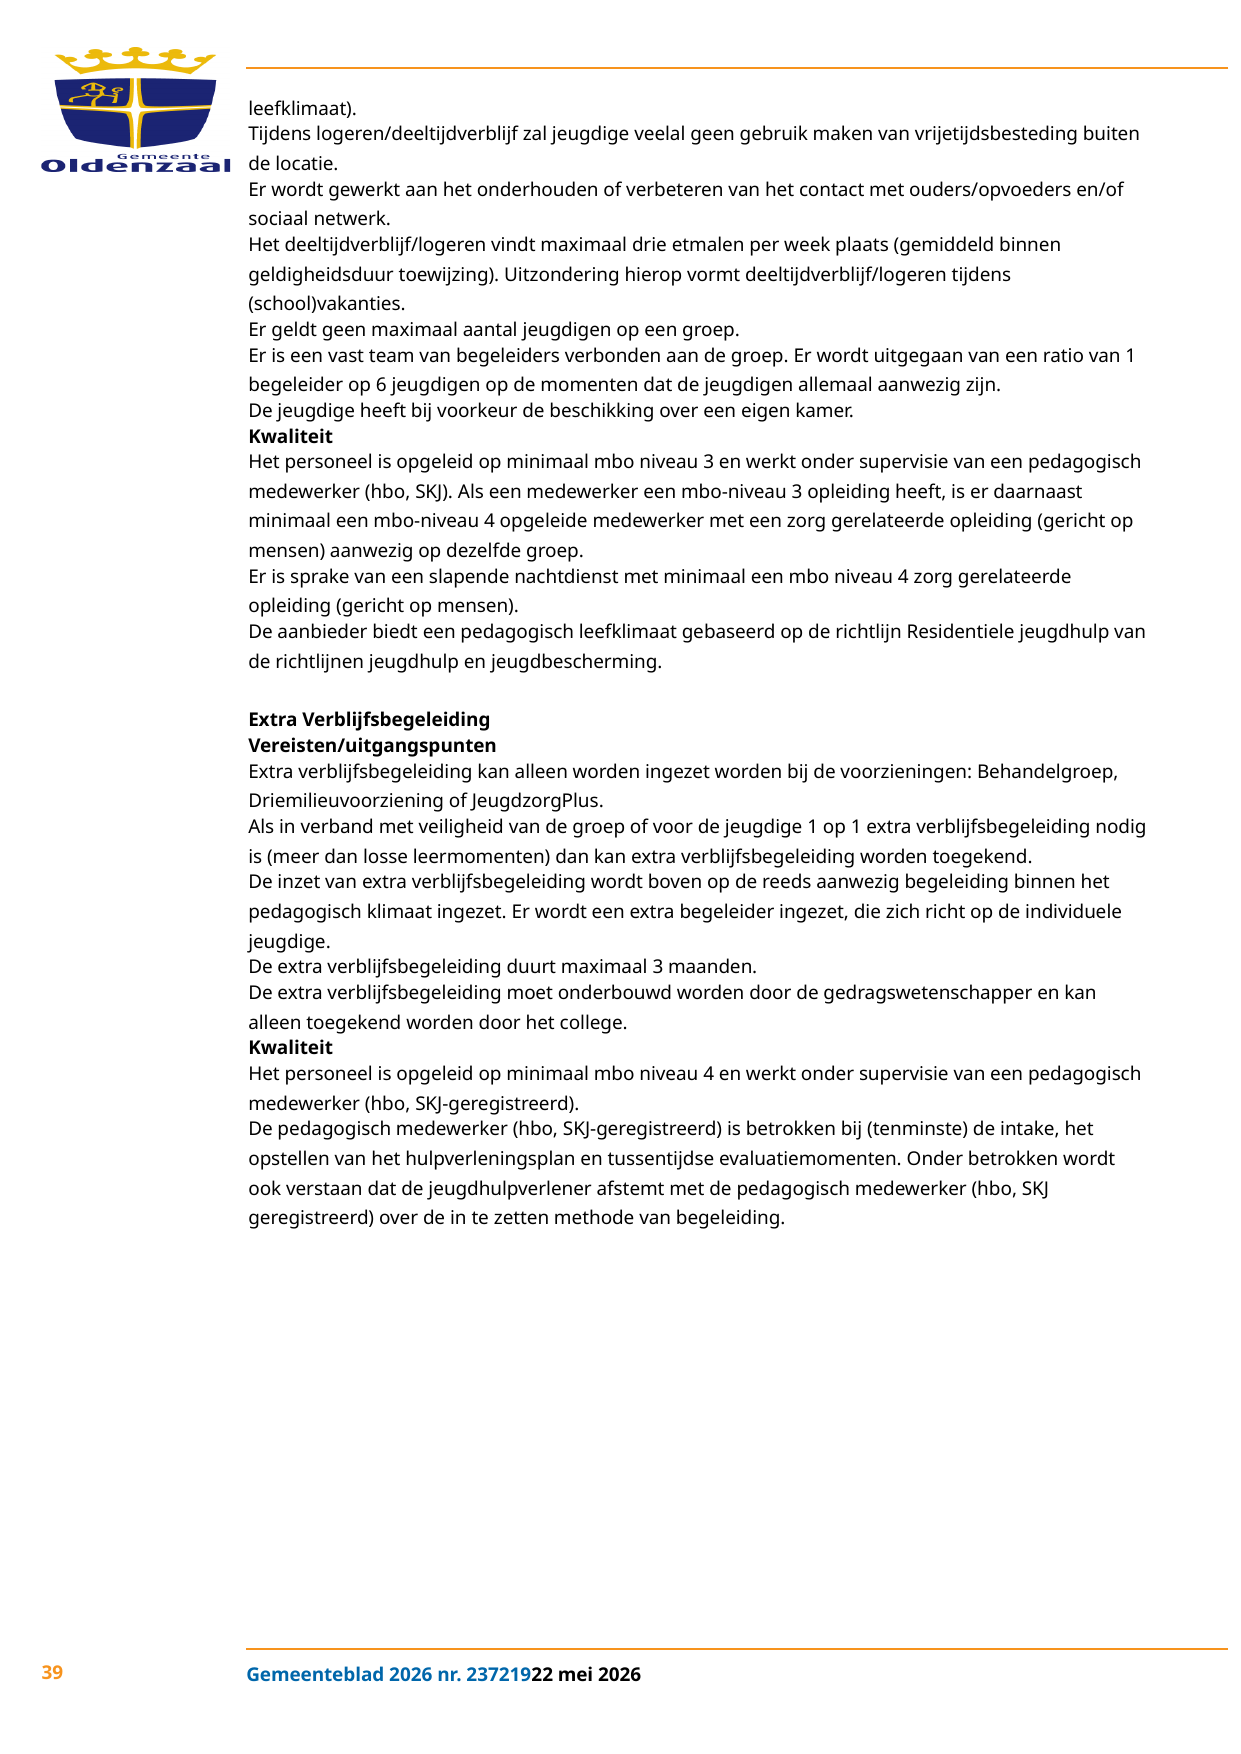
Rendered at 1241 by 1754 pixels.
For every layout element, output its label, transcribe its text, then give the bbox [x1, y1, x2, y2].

table_cell Het personeel is opgeleid op minimaal mbo niveau 3 en werkt onder supervisie van een pedagogisch medewerker (hbo, SKJ). Als een medewerker een mbo-niveau 3 opleiding heeft, is er daarnaast minimaal een mbo-niveau 4 opgeleide medewerker met een zorg gerelateerde opleiding (gericht op mensen) aanwezig op dezelfde groep. [248, 449, 1152, 563]
table_cell Tijdens logeren/deeltijdverblijf zal jeugdige veelal geen gebruik maken van vrijetijdsbesteding buiten de locatie. [248, 121, 1152, 176]
table_cell De pedagogisch medewerker (hbo, SKJ-geregistreerd) is betrokken bij (tenminste) de intake, het opstellen van het hulpverleningsplan en tussentijdse evaluatiemomenten. Onder betrokken wordt ook verstaan dat de jeugdhulpverlener afstemt met de pedagogisch medewerker (hbo, SKJ geregistreerd) over de in te zetten methode van begeleiding. [248, 1116, 1152, 1230]
table_cell Er wordt gewerkt aan het onderhouden of verbeteren van het contact met ouders/opvoeders en/of sociaal netwerk. [248, 176, 1152, 231]
table_cell Het personeel is opgeleid op minimaal mbo niveau 4 en werkt onder supervisie van een pedagogisch medewerker (hbo, SKJ-geregistreerd). [248, 1060, 1152, 1116]
table_header Extra Verblijfsbegeleiding [248, 707, 1152, 732]
table_cell Er is sprake van een slapende nachtdienst met minimaal een mbo niveau 4 zorg gerelateerde opleiding (gericht op mensen). [248, 563, 1152, 618]
table_cell De extra verblijfsbegeleiding moet onderbouwd worden door de gedragswetenschapper en kan alleen toegekend worden door het college. [248, 979, 1152, 1034]
table_cell De extra verblijfsbegeleiding duurt maximaal 3 maanden. [248, 954, 1152, 979]
table_cell Kwaliteit [248, 423, 1152, 448]
table_cell De aanbieder biedt een pedagogisch leefklimaat gebaseerd op de richtlijn Residentiele jeugdhulp van de richtlijnen jeugdhulp en jeugdbescherming. [248, 618, 1152, 674]
table_cell Er geldt geen maximaal aantal jeugdigen op een groep. [248, 316, 1152, 342]
table_cell leefklimaat). [248, 95, 1152, 121]
table_cell Extra verblijfsbegeleiding kan alleen worden ingezet worden bij de voorzieningen: Behandelgroep, Driemilieuvoorziening of JeugdzorgPlus. [248, 758, 1152, 813]
picture [41, 47, 231, 172]
table_cell Kwaliteit [248, 1035, 1152, 1060]
table_cell Als in verband met veiligheid van de groep of voor de jeugdige 1 op 1 extra verblijfsbegeleiding nodig is (meer dan losse leermomenten) dan kan extra verblijfsbegeleiding worden toegekend. [248, 813, 1152, 869]
table_cell Vereisten/uitgangspunten [248, 732, 1152, 758]
table_cell De inzet van extra verblijfsbegeleiding wordt boven op de reeds aanwezig begeleiding binnen het pedagogisch klimaat ingezet. Er wordt een extra begeleider ingezet, die zich richt op de individuele jeugdige. [248, 869, 1152, 953]
table_cell De jeugdige heeft bij voorkeur de beschikking over een eigen kamer. [248, 397, 1152, 423]
table_cell Er is een vast team van begeleiders verbonden aan de groep. Er wordt uitgegaan van een ratio van 1 begeleider op 6 jeugdigen op de momenten dat de jeugdigen allemaal aanwezig zijn. [248, 342, 1152, 397]
table_cell Het deeltijdverblijf/logeren vindt maximaal drie etmalen per week plaats (gemiddeld binnen geldigheidsduur toewijzing). Uitzondering hierop vormt deeltijdverblijf/logeren tijdens (school)vakanties. [248, 231, 1152, 316]
